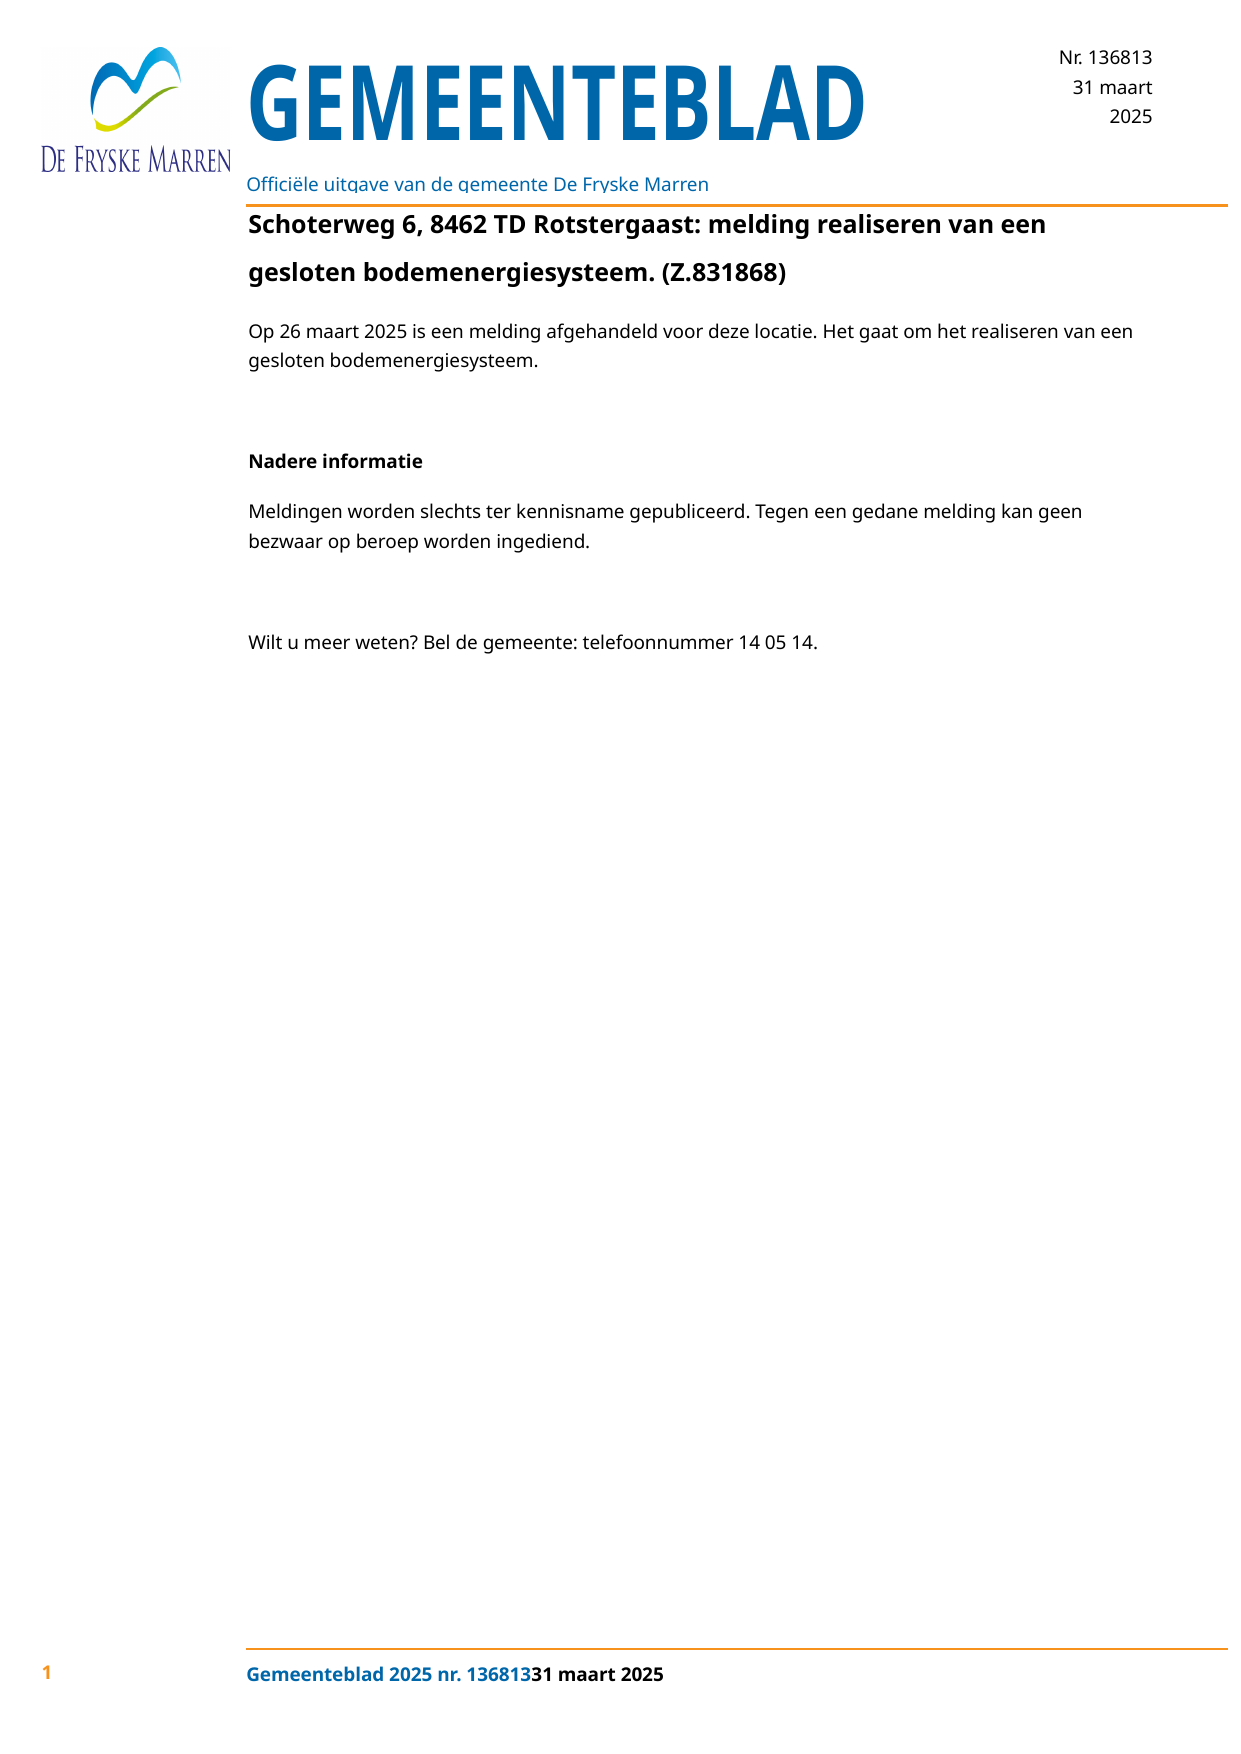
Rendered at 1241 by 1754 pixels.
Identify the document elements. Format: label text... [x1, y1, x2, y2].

text Nadere informatie [248, 448, 1152, 474]
text Wilt u meer weten? Bel de gemeente: telefoonnummer 14 05 14. [248, 629, 1152, 655]
text Op 26 maart 2025 is een melding afgehandeld voor deze locatie. Het gaat om het realiseren van een gesloten bodemenergiesysteem. [248, 318, 1152, 373]
text Schoterweg 6, 8462 TD Rotstergaast: melding realiseren van een gesloten bodemenergiesysteem. (Z.831868) [248, 207, 1152, 288]
picture [41, 47, 231, 172]
text Meldingen worden slechts ter kennisname gepubliceerd. Tegen een gedane melding kan geen bezwaar op beroep worden ingediend. [248, 499, 1152, 554]
